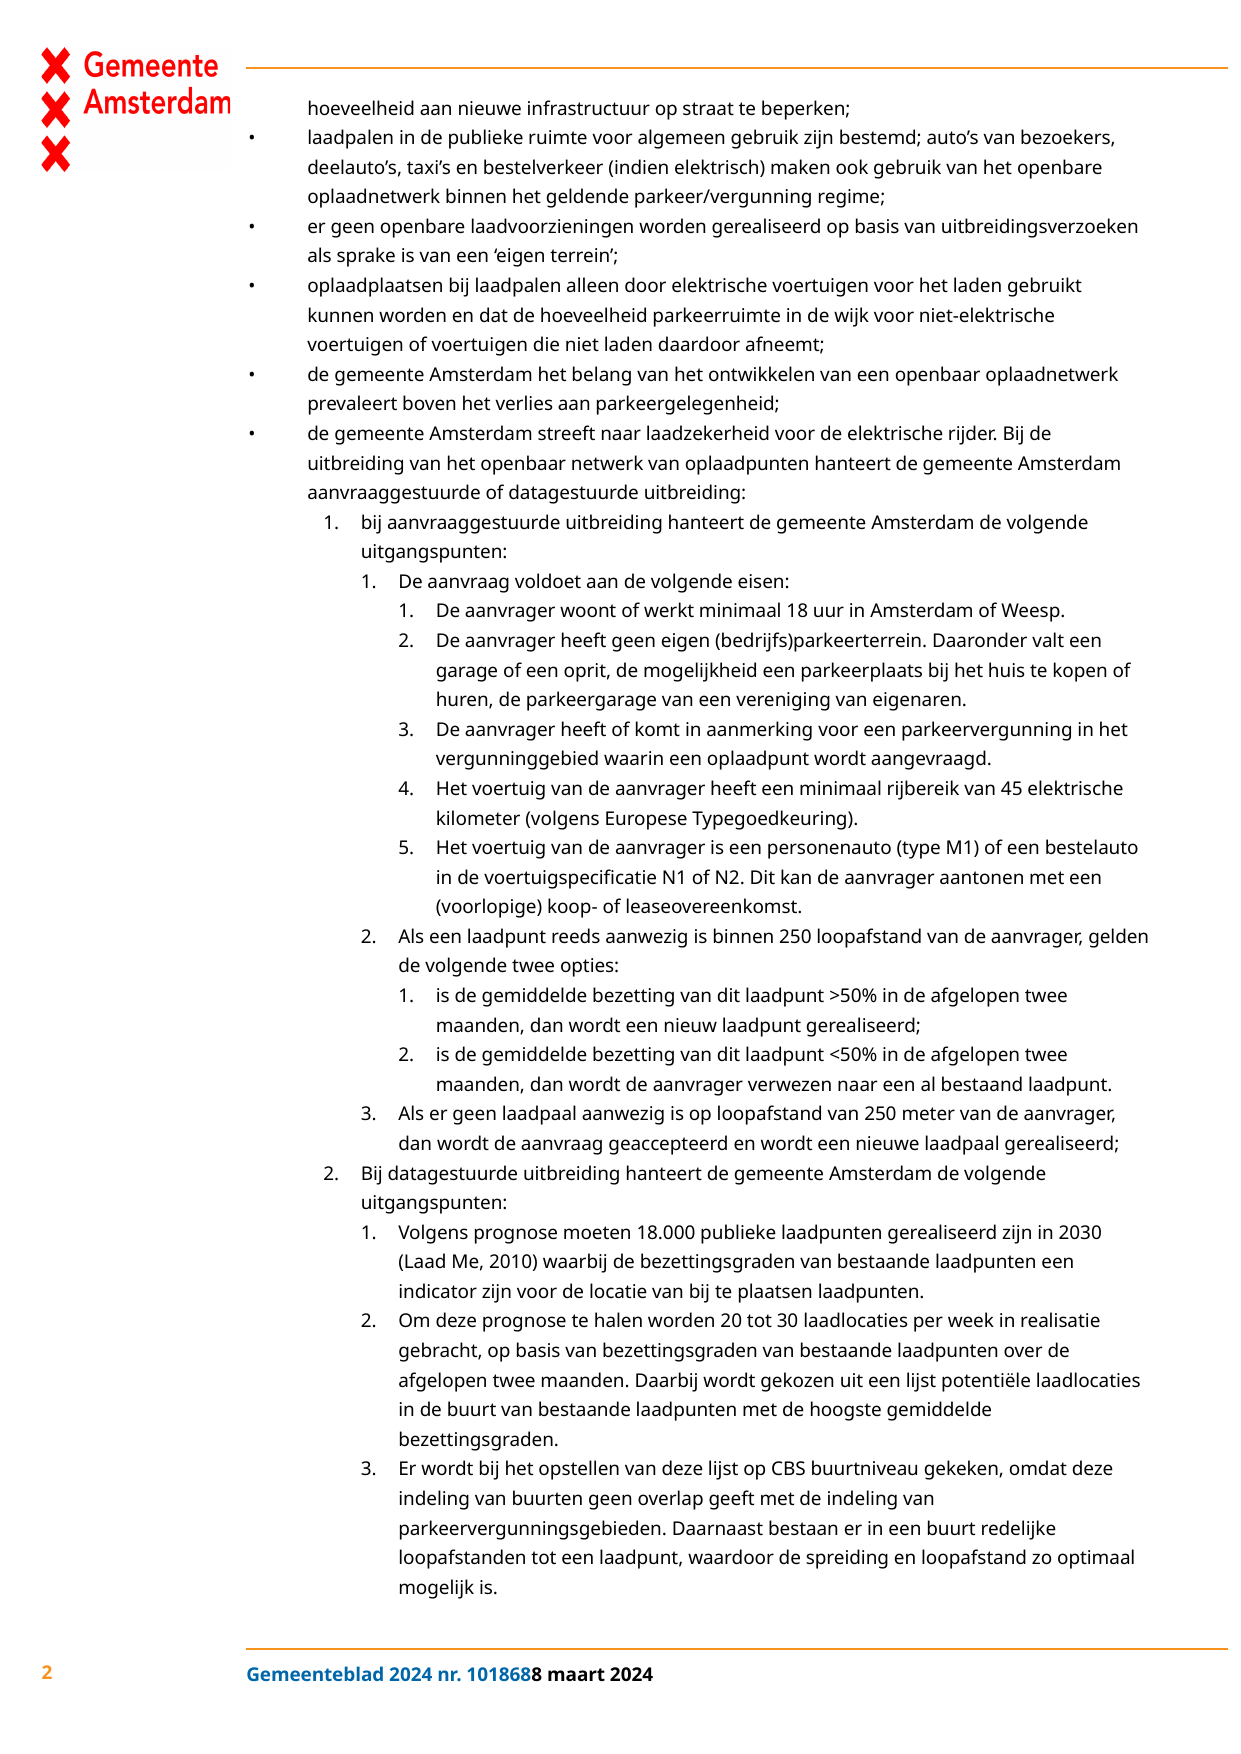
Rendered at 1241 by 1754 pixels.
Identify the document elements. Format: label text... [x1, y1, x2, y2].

list oplaadplaatsen bij laadpalen alleen door elektrische voertuigen voor het laden gebruikt kunnen worden en dat de hoeveelheid parkeerruimte in de wijk voor niet-elektrische voertuigen of voertuigen die niet laden daardoor afneemt; [248, 272, 1152, 357]
list Als er geen laadpaal aanwezig is op loopafstand van 250 meter van de aanvrager, dan wordt de aanvraag geaccepteerd en wordt een nieuwe laadpaal gerealiseerd; [361, 1101, 1152, 1156]
list er geen openbare laadvoorzieningen worden gerealiseerd op basis van uitbreidingsverzoeken als sprake is van een ‘eigen terrein’; [248, 213, 1152, 268]
list Volgens prognose moeten 18.000 publieke laadpunten gerealiseerd zijn in 2030 (Laad Me, 2010) waarbij de bezettingsgraden van bestaande laadpunten een indicator zijn voor de locatie van bij te plaatsen laadpunten. [361, 1219, 1152, 1304]
list Er wordt bij het opstellen van deze lijst op CBS buurtniveau gekeken, omdat deze indeling van buurten geen overlap geeft met de indeling van parkeervergunningsgebieden. Daarnaast bestaan er in een buurt redelijke loopafstanden tot een laadpunt, waardoor de spreiding en loopafstand zo optimaal mogelijk is. [361, 1456, 1152, 1600]
picture [41, 47, 231, 172]
list Het voertuig van de aanvrager is een personenauto (type M1) of een bestelauto in de voertuigspecificatie N1 of N2. Dit kan de aanvrager aantonen met een (voorlopige) koop- of leaseovereenkomst. [398, 834, 1152, 919]
list De aanvraag voldoet aan de volgende eisen: [361, 568, 1152, 594]
list De aanvrager woont of werkt minimaal 18 uur in Amsterdam of Weesp. [398, 598, 1152, 623]
list Het voertuig van de aanvrager heeft een minimaal rijbereik van 45 elektrische kilometer (volgens Europese Typegoedkeuring). [398, 775, 1152, 831]
list de gemeente Amsterdam het belang van het ontwikkelen van een openbaar oplaadnetwerk prevaleert boven het verlies aan parkeergelegenheid; [248, 361, 1152, 416]
list Bij datagestuurde uitbreiding hanteert de gemeente Amsterdam de volgende uitgangspunten: [323, 1160, 1152, 1215]
list De aanvrager heeft of komt in aanmerking voor een parkeervergunning in het vergunninggebied waarin een oplaadpunt wordt aangevraagd. [398, 716, 1152, 771]
list Om deze prognose te halen worden 20 tot 30 laadlocaties per week in realisatie gebracht, op basis van bezettingsgraden van bestaande laadpunten over de afgelopen twee maanden. Daarbij wordt gekozen uit een lijst potentiële laadlocaties in de buurt van bestaande laadpunten met de hoogste gemiddelde bezettingsgraden. [361, 1308, 1152, 1452]
list hoeveelheid aan nieuwe infrastructuur op straat te beperken; [248, 95, 1152, 121]
list laadpalen in de publieke ruimte voor algemeen gebruik zijn bestemd; auto’s van bezoekers, deelauto’s, taxi’s en bestelverkeer (indien elektrisch) maken ook gebruik van het openbare oplaadnetwerk binnen het geldende parkeer/vergunning regime; [248, 124, 1152, 209]
list De aanvrager heeft geen eigen (bedrijfs)parkeerterrein. Daaronder valt een garage of een oprit, de mogelijkheid een parkeerplaats bij het huis te kopen of huren, de parkeergarage van een vereniging van eigenaren. [398, 627, 1152, 712]
list Als een laadpunt reeds aanwezig is binnen 250 loopafstand van de aanvrager, gelden de volgende twee opties: [361, 923, 1152, 978]
list is de gemiddelde bezetting van dit laadpunt <50% in de afgelopen twee maanden, dan wordt de aanvrager verwezen naar een al bestaand laadpunt. [398, 1041, 1152, 1097]
list bij aanvraaggestuurde uitbreiding hanteert de gemeente Amsterdam de volgende uitgangspunten: [323, 509, 1152, 564]
list de gemeente Amsterdam streeft naar laadzekerheid voor de elektrische rijder. Bij de uitbreiding van het openbaar netwerk van oplaadpunten hanteert de gemeente Amsterdam aanvraaggestuurde of datagestuurde uitbreiding: [248, 420, 1152, 505]
list is de gemiddelde bezetting van dit laadpunt >50% in de afgelopen twee maanden, dan wordt een nieuw laadpunt gerealiseerd; [398, 982, 1152, 1038]
